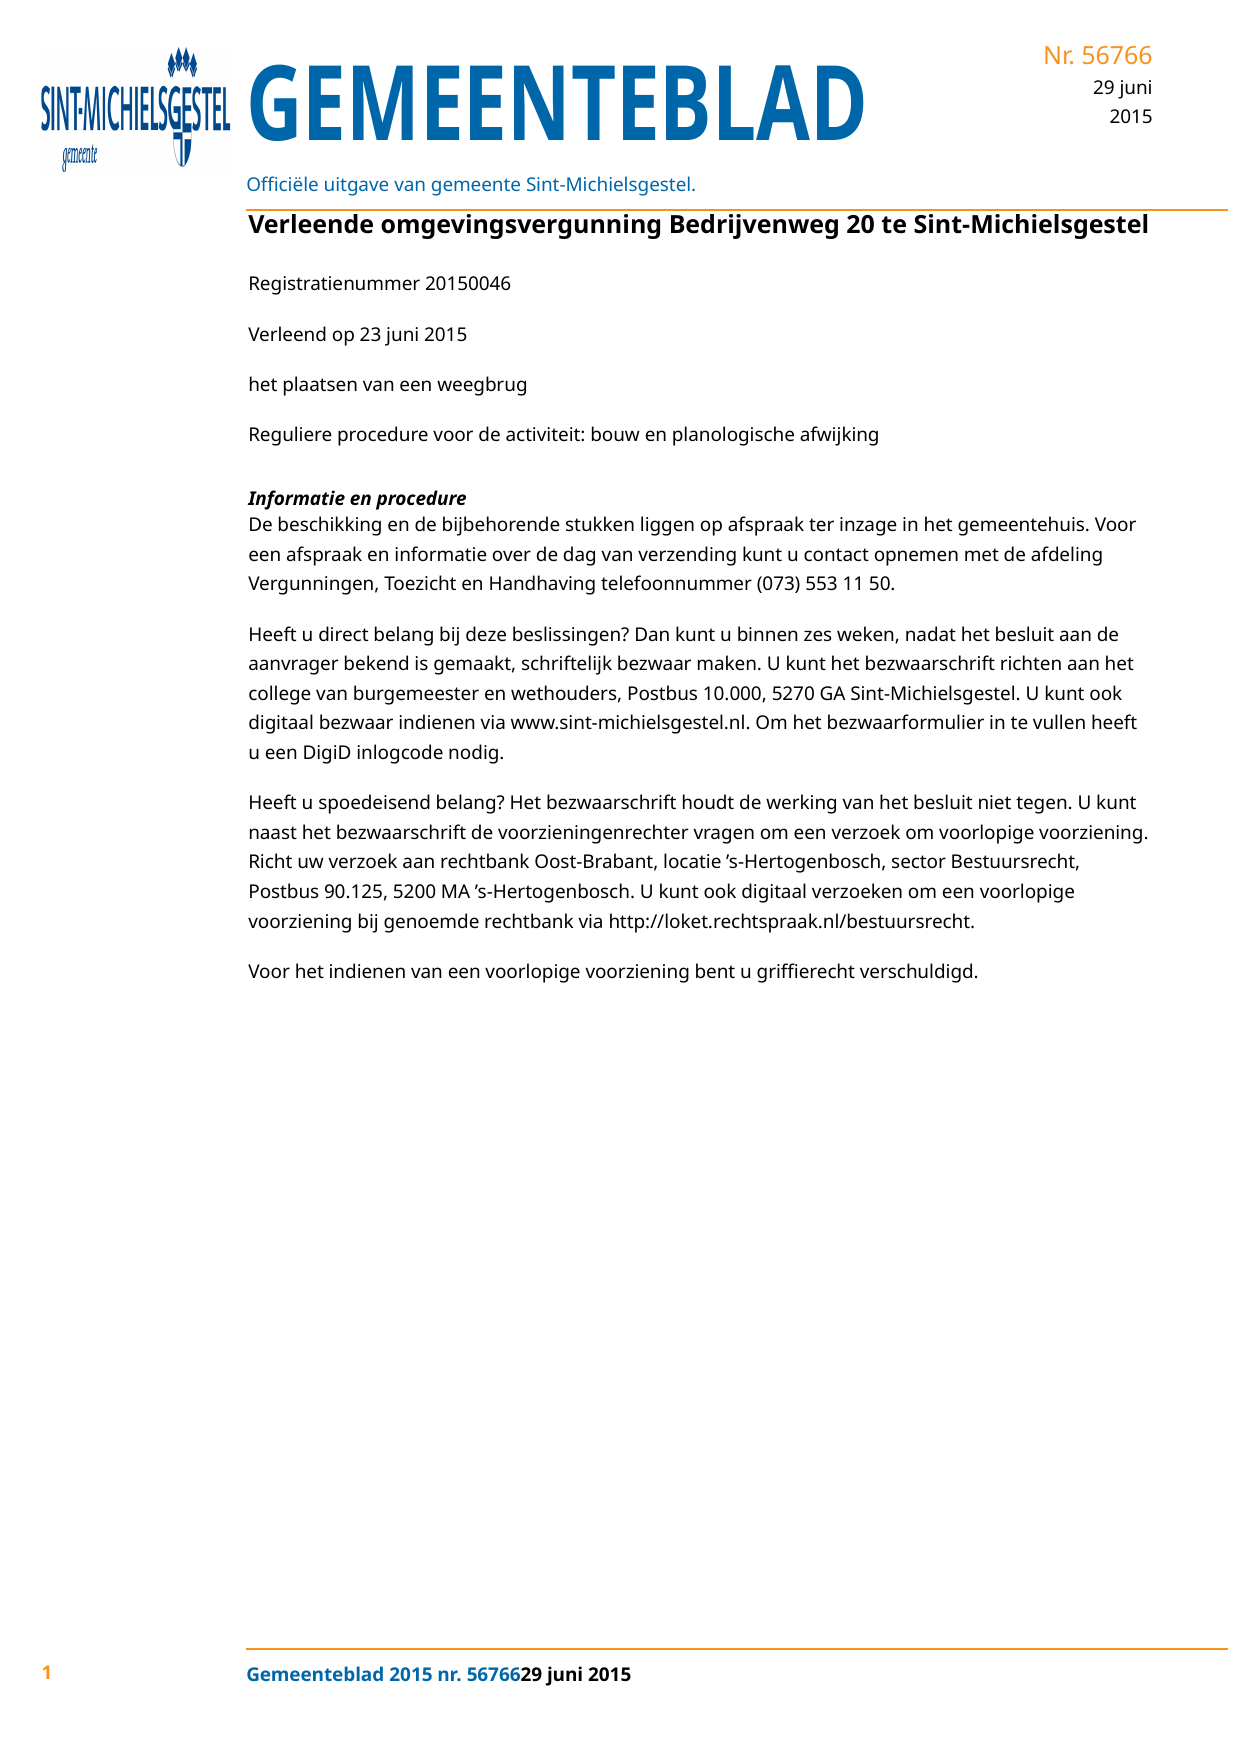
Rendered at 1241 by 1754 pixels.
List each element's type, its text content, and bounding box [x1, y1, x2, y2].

text De beschikking en de bijbehorende stukken liggen op afspraak ter inzage in het gemeentehuis. Voor een afspraak en informatie over de dag van verzending kunt u contact opnemen met de afdeling Vergunningen, Toezicht en Handhaving telefoonnummer (073) 553 11 50. [248, 511, 1152, 596]
text Heeft u spoedeisend belang? Het bezwaarschrift houdt de werking van het besluit niet tegen. U kunt naast het bezwaarschrift de voorzieningenrechter vragen om een verzoek om voorlopige voorziening. Richt uw verzoek aan rechtbank Oost-Brabant, locatie ’s-Hertogenbosch, sector Bestuursrecht, Postbus 90.125, 5200 MA ’s-Hertogenbosch. U kunt ook digitaal verzoeken om een voorlopige voorziening bij genoemde rechtbank via http://loket.rechtspraak.nl/bestuursrecht. [248, 789, 1152, 934]
text het plaatsen van een weegbrug [248, 371, 1152, 397]
text Verleend op 23 juni 2015 [248, 321, 1152, 346]
text Heeft u direct belang bij deze beslissingen? Dan kunt u binnen zes weken, nadat het besluit aan de aanvrager bekend is gemaakt, schriftelijk bezwaar maken. U kunt het bezwaarschrift richten aan het college van burgemeester en wethouders, Postbus 10.000, 5270 GA Sint-Michielsgestel. U kunt ook digitaal bezwaar indienen via www.sint-michielsgestel.nl. Om het bezwaarformulier in te vullen heeft u een DigiD inlogcode nodig. [248, 621, 1152, 765]
text Reguliere procedure voor de activiteit: bouw en planologische afwijking [248, 422, 1152, 447]
text Verleende omgevingsvergunning Bedrijvenweg 20 te Sint-Michielsgestel [248, 211, 1152, 241]
picture [41, 47, 231, 172]
text Registratienummer 20150046 [248, 270, 1152, 296]
text Voor het indienen van een voorlopige voorziening bent u griffierecht verschuldigd. [248, 958, 1152, 984]
text Informatie en procedure [248, 486, 1152, 511]
